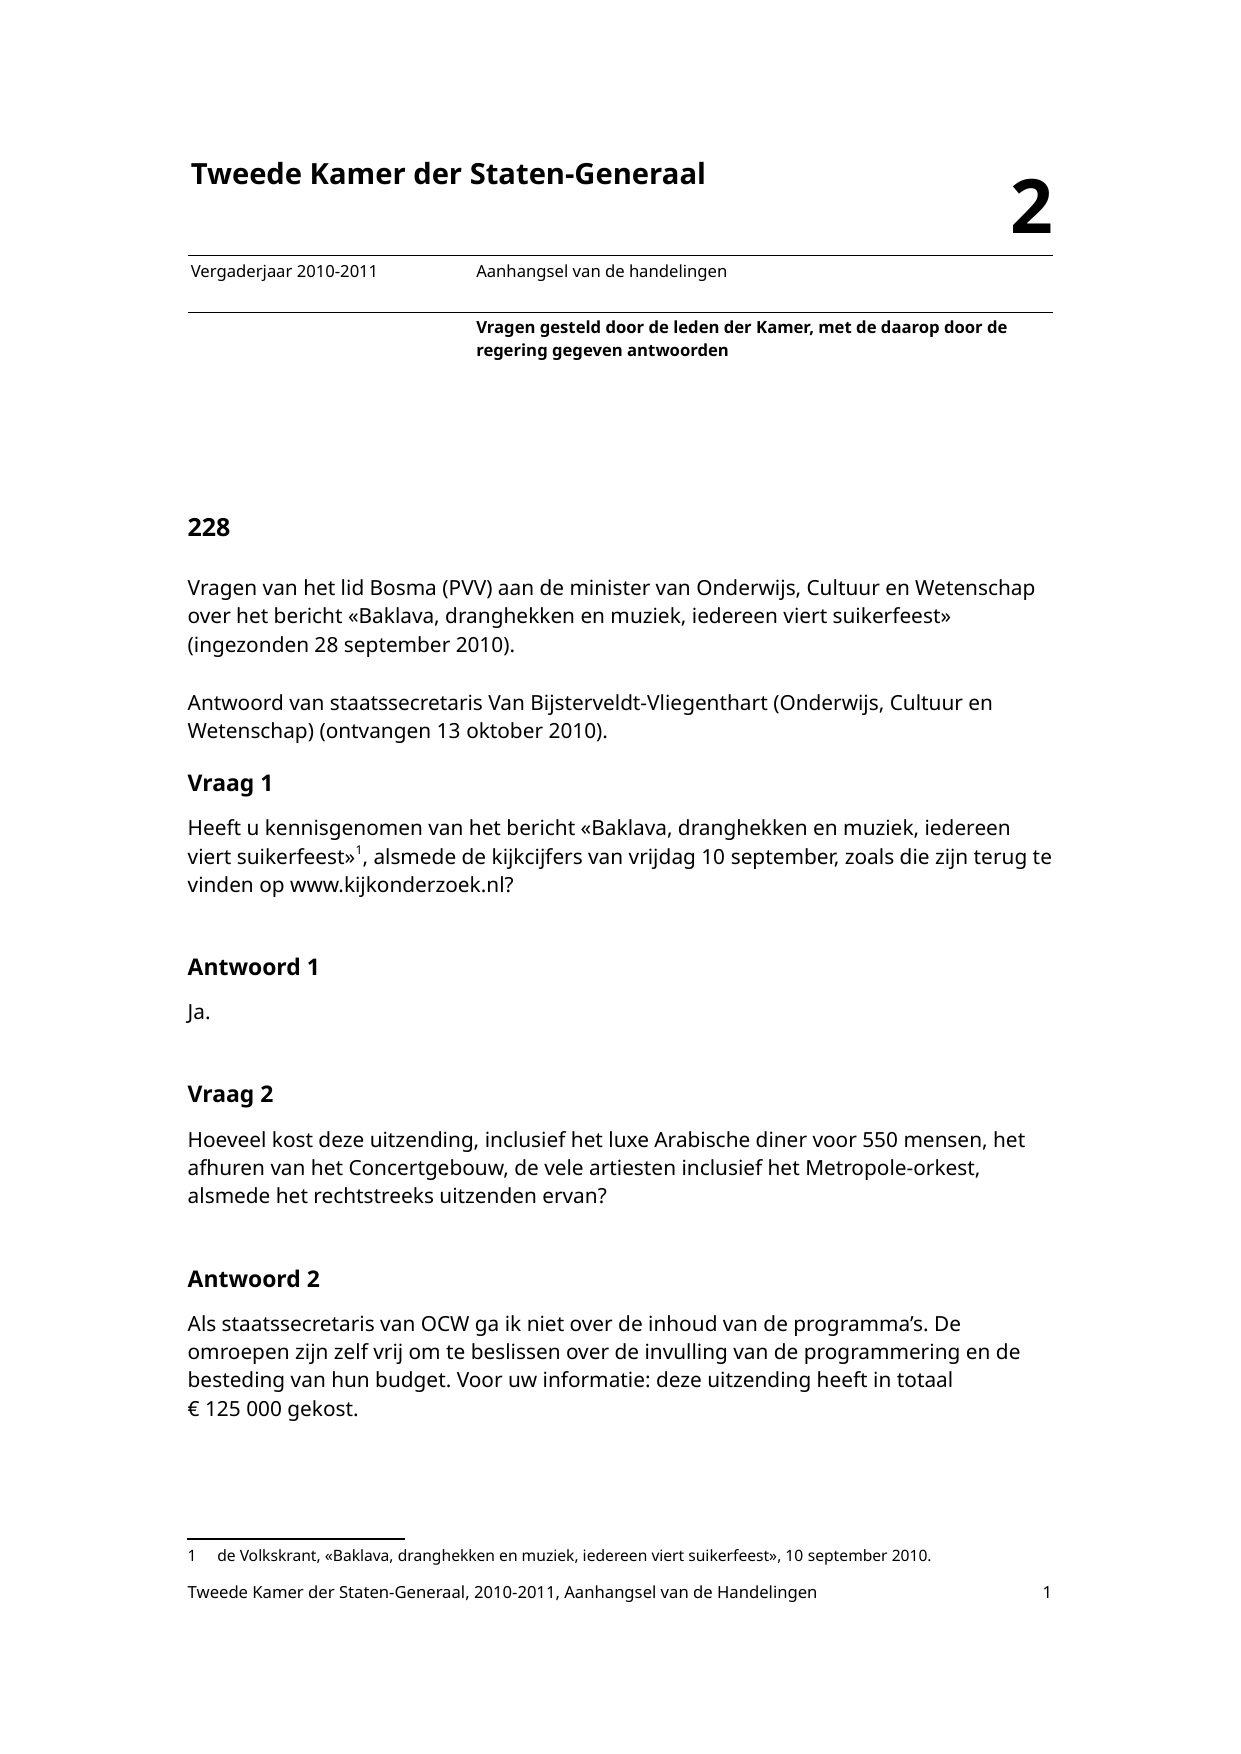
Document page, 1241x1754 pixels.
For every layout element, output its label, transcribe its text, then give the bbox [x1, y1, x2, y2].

table_cell Aanhangsel van de handelingen [473, 256, 1053, 312]
table_cell Vragen gesteld door de leden der Kamer, met de daarop door de regering gegeven antwoorden [473, 313, 1053, 361]
table_cell Vergaderjaar 2010-2011 [188, 256, 473, 312]
text 228 [187, 509, 1053, 543]
subtitle Vraag 1 [187, 767, 1053, 798]
text Antwoord van staatssecretaris Van Bijsterveldt-Vliegenthart (Onderwijs, Cultuur en Wetenschap) (ontvangen 13 oktober 2010). [187, 688, 1053, 745]
table_cell [188, 313, 473, 361]
table_header Tweede Kamer der Staten-Generaal [188, 150, 879, 255]
text de Volkskrant, «Baklava, dranghekken en muziek, iedereen viert suikerfeest», 10 september 2010. [187, 1509, 1053, 1566]
table_header 2 [880, 150, 1053, 255]
text Vragen van het lid Bosma (PVV) aan de minister van Onderwijs, Cultuur en Wetenschap over het bericht «Baklava, dranghekken en muziek, iedereen viert suikerfeest» (ingezonden 28 september 2010). [187, 573, 1053, 658]
subtitle Antwoord 1 [187, 951, 1053, 982]
text Hoeveel kost deze uitzending, inclusief het luxe Arabische diner voor 550 mensen, het afhuren van het Concertgebouw, de vele artiesten inclusief het Metropole-orkest, alsmede het rechtstreeks uitzenden ervan? [187, 1125, 1053, 1210]
subtitle Antwoord 2 [187, 1262, 1053, 1294]
text Heeft u kennisgenomen van het bericht «Baklava, dranghekken en muziek, iedereen viert suikerfeest», alsmede de kijkcijfers van vrijdag 10 september, zoals die zijn terug te vinden op www.kijkonderzoek.nl? [187, 813, 1053, 899]
subtitle Vraag 2 [187, 1078, 1053, 1110]
text Ja. [187, 997, 1053, 1026]
text Als staatssecretaris van OCW ga ik niet over de inhoud van de programma’s. De omroepen zijn zelf vrij om te beslissen over de invulling van de programmering en de besteding van hun budget. Voor uw informatie: deze uitzending heeft in totaal € 125 000 gekost. [187, 1309, 1053, 1422]
